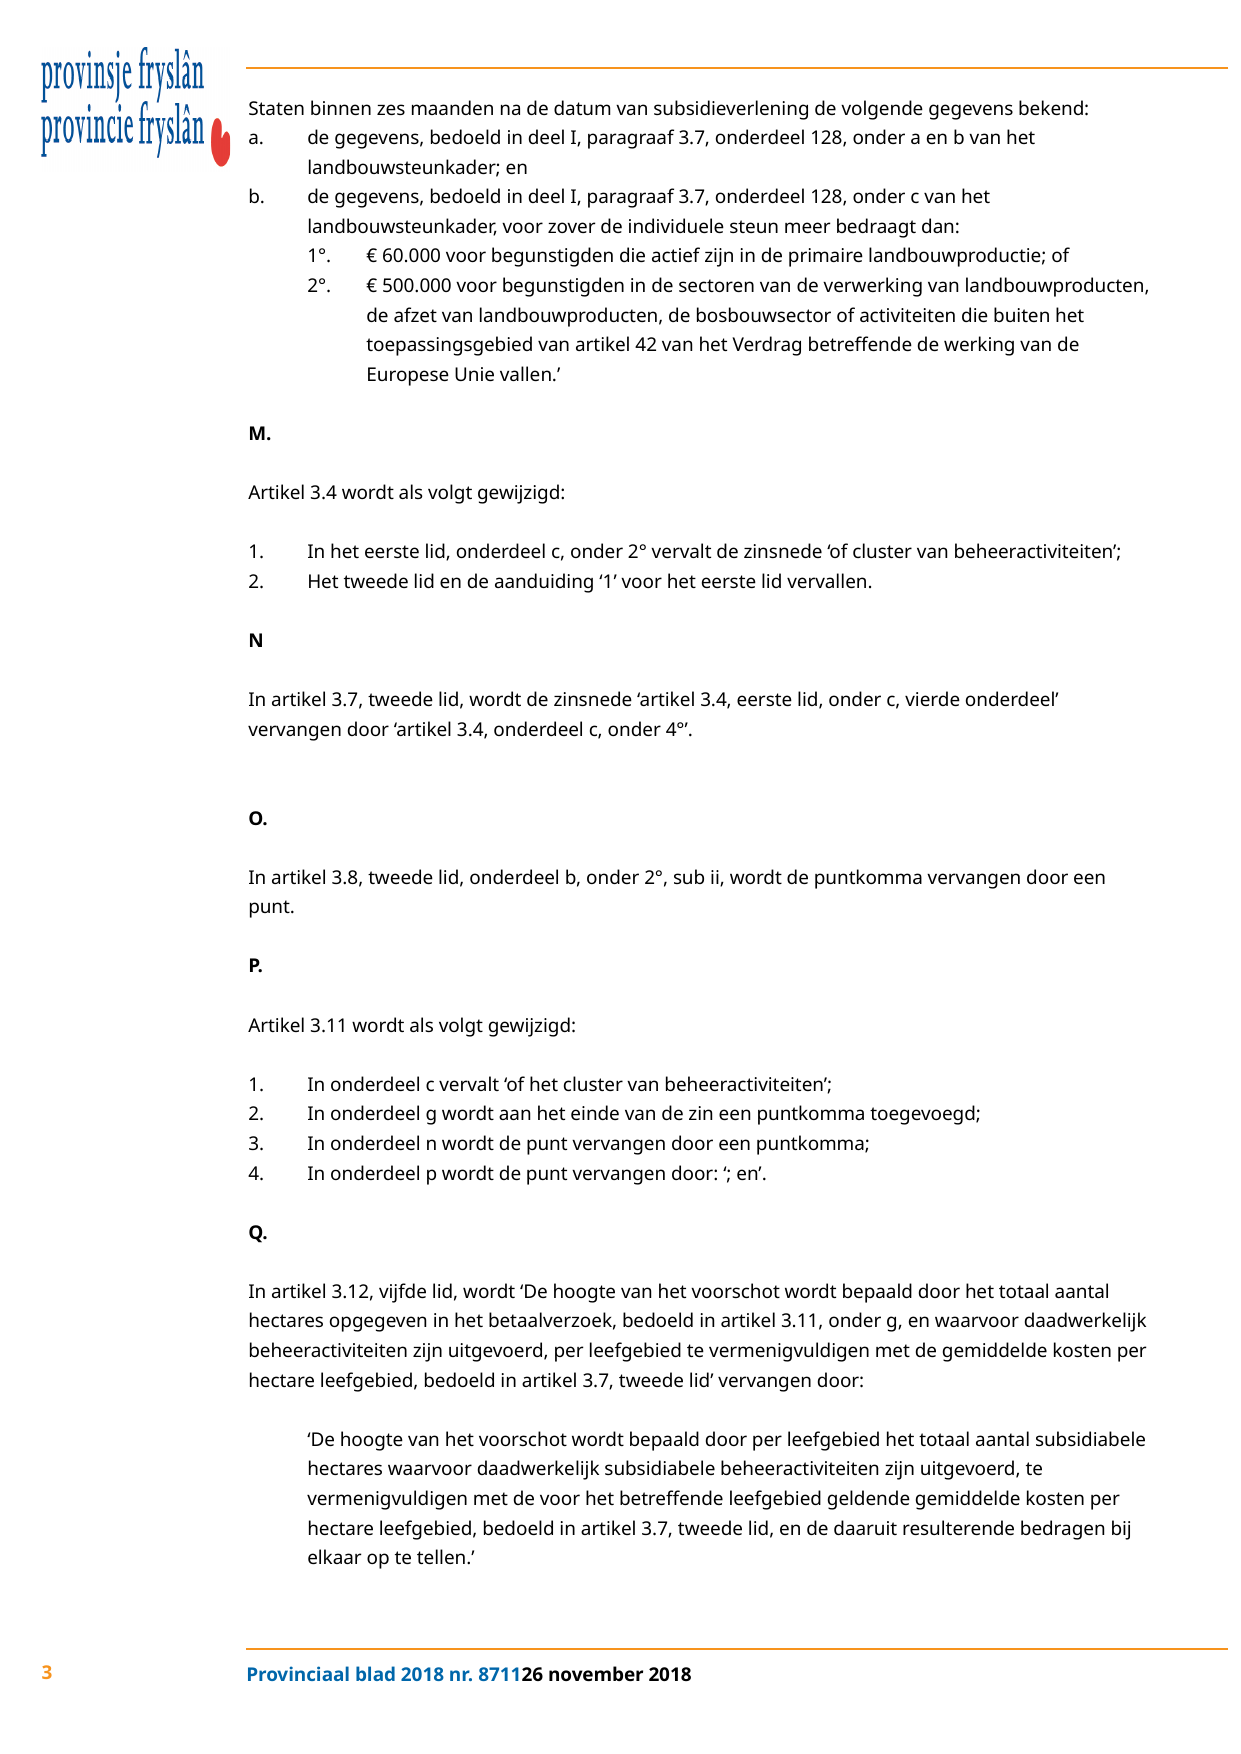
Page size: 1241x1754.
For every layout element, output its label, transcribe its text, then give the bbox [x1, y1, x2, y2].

text M. [248, 420, 1152, 446]
text P. [248, 953, 1152, 978]
text Q. [248, 1219, 1152, 1245]
text N [248, 627, 1152, 653]
list € 60.000 voor begunstigden die actief zijn in de primaire landbouwproductie; of [307, 243, 1152, 268]
list de gegevens, bedoeld in deel I, paragraaf 3.7, onderdeel 128, onder c van het landbouwsteunkader, voor zover de individuele steun meer bedraagt dan: [248, 183, 1152, 239]
list In onderdeel c vervalt ‘of het cluster van beheeractiviteiten’; [248, 1071, 1152, 1097]
list € 500.000 voor begunstigden in de sectoren van de verwerking van landbouwproducten, de afzet van landbouwproducten, de bosbouwsector of activiteiten die buiten het toepassingsgebied van artikel 42 van het Verdrag betreffende de werking van de Europese Unie vallen.’ [307, 272, 1152, 387]
list ‘De hoogte van het voorschot wordt bepaald door per leefgebied het totaal aantal subsidiabele hectares waarvoor daadwerkelijk subsidiabele beheeractiviteiten zijn uitgevoerd, te vermenigvuldigen met de voor het betreffende leefgebied geldende gemiddelde kosten per hectare leefgebied, bedoeld in artikel 3.7, tweede lid, en de daaruit resulterende bedragen bij elkaar op te tellen.’ [248, 1426, 1152, 1570]
text In artikel 3.7, tweede lid, wordt de zinsnede ‘artikel 3.4, eerste lid, onder c, vierde onderdeel’ vervangen door ‘artikel 3.4, onderdeel c, onder 4°’. [248, 686, 1152, 742]
list In onderdeel g wordt aan het einde van de zin een puntkomma toegevoegd; [248, 1101, 1152, 1126]
text In artikel 3.8, tweede lid, onderdeel b, onder 2°, sub ii, wordt de puntkomma vervangen door een punt. [248, 864, 1152, 919]
list In onderdeel p wordt de punt vervangen door: ‘; en’. [248, 1160, 1152, 1186]
list Het tweede lid en de aanduiding ‘1’ voor het eerste lid vervallen. [248, 568, 1152, 594]
picture [41, 47, 231, 172]
text O. [248, 805, 1152, 831]
list de gegevens, bedoeld in deel I, paragraaf 3.7, onderdeel 128, onder a en b van het landbouwsteunkader; en [248, 124, 1152, 180]
list In het eerste lid, onderdeel c, onder 2° vervalt de zinsnede ‘of cluster van beheeractiviteiten’; [248, 538, 1152, 564]
text Staten binnen zes maanden na de datum van subsidieverlening de volgende gegevens bekend: [248, 95, 1152, 121]
list In onderdeel n wordt de punt vervangen door een puntkomma; [248, 1130, 1152, 1156]
text Artikel 3.4 wordt als volgt gewijzigd: [248, 479, 1152, 505]
text Artikel 3.11 wordt als volgt gewijzigd: [248, 1012, 1152, 1038]
text In artikel 3.12, vijfde lid, wordt ‘De hoogte van het voorschot wordt bepaald door het totaal aantal hectares opgegeven in het betaalverzoek, bedoeld in artikel 3.11, onder g, en waarvoor daadwerkelijk beheeractiviteiten zijn uitgevoerd, per leefgebied te vermenigvuldigen met de gemiddelde kosten per hectare leefgebied, bedoeld in artikel 3.7, tweede lid’ vervangen door: [248, 1278, 1152, 1393]
